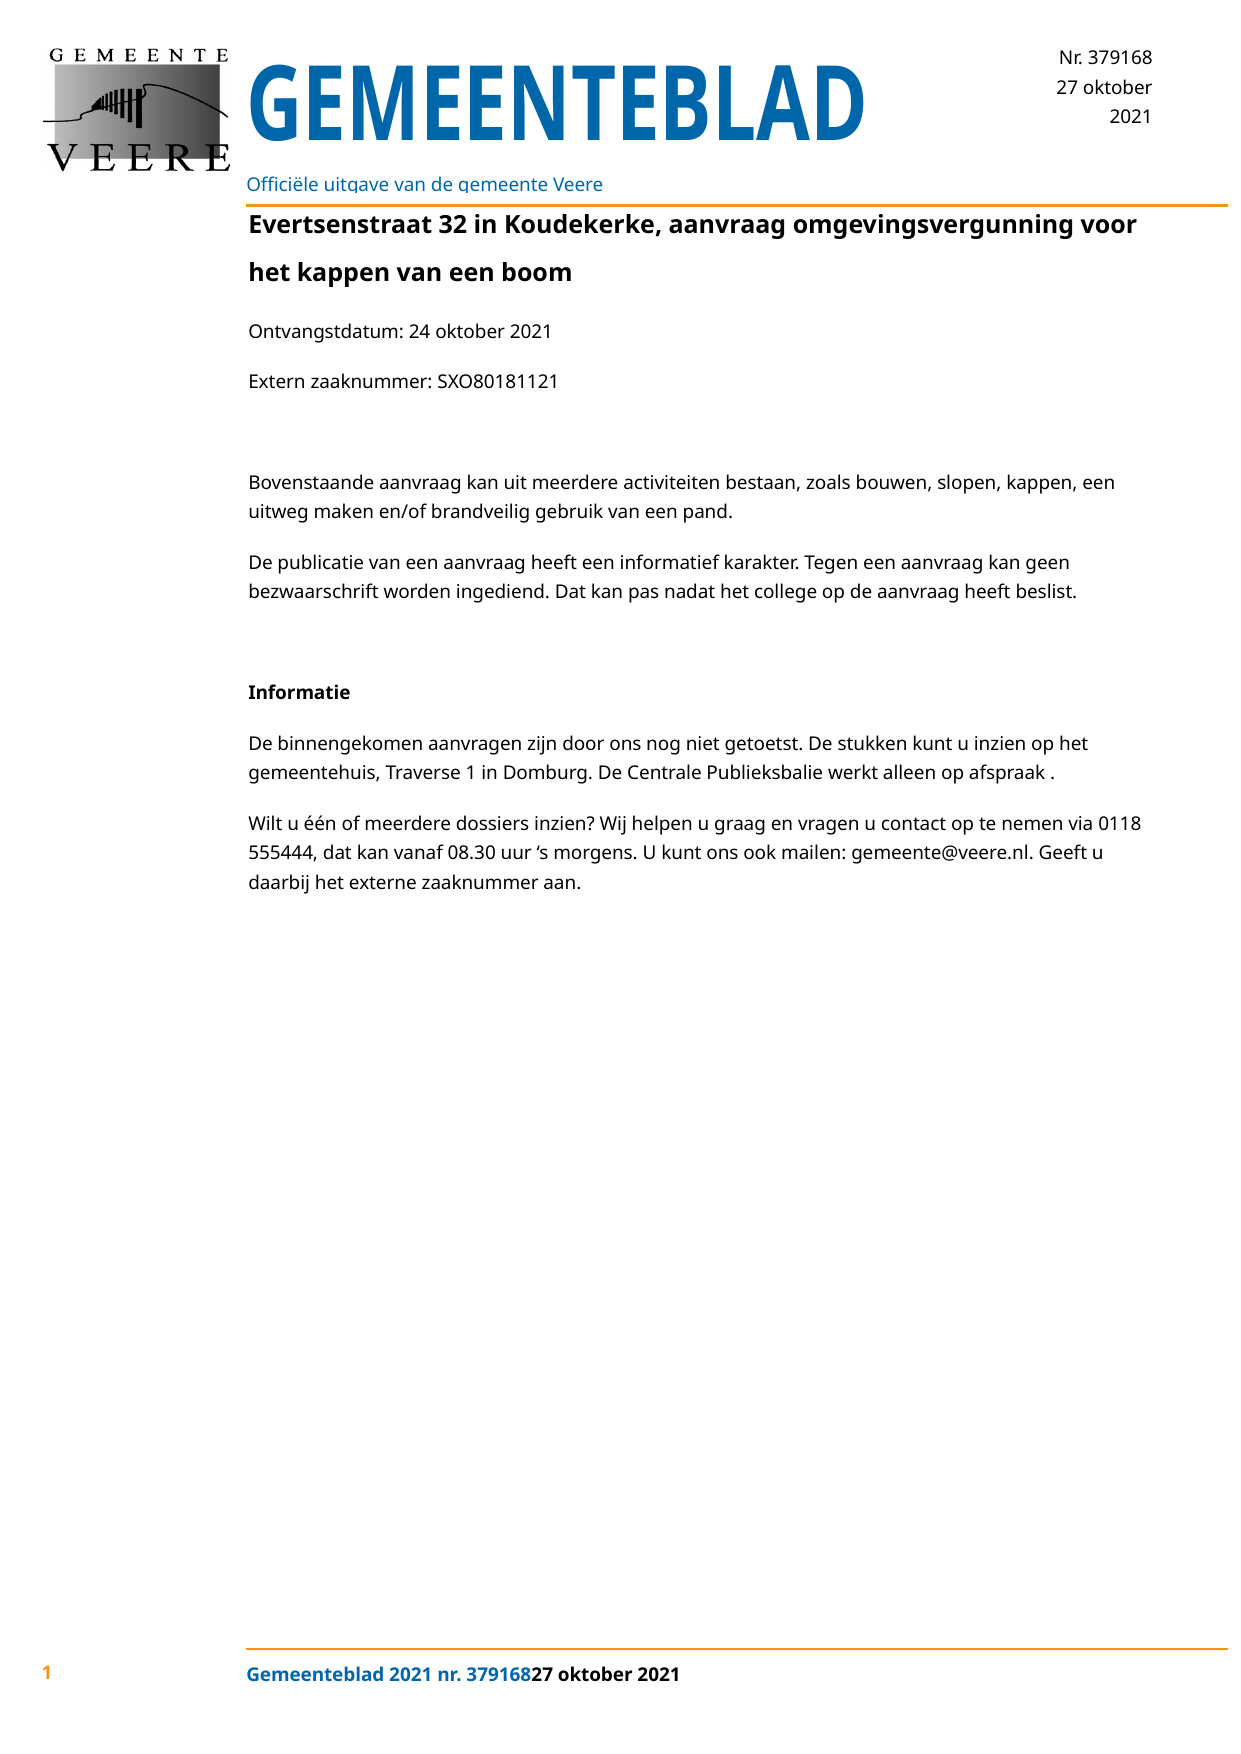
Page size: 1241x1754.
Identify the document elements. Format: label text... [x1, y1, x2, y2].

text Bovenstaande aanvraag kan uit meerdere activiteiten bestaan, zoals bouwen, slopen, kappen, een uitweg maken en/of brandveilig gebruik van een pand. [248, 469, 1152, 524]
text De binnengekomen aanvragen zijn door ons nog niet getoetst. De stukken kunt u inzien op het gemeentehuis, Traverse 1 in Domburg. De Centrale Publieksbalie werkt alleen op afspraak . [248, 730, 1152, 785]
text Informatie [248, 679, 1152, 705]
text Evertsenstraat 32 in Koudekerke, aanvraag omgevingsvergunning voor het kappen van een boom [248, 207, 1152, 288]
picture [41, 47, 231, 172]
text Wilt u één of meerdere dossiers inzien? Wij helpen u graag en vragen u contact op te nemen via 0118 555444, dat kan vanaf 08.30 uur ‘s morgens. U kunt ons ook mailen: gemeente@veere.nl. Geeft u daarbij het externe zaaknummer aan. [248, 810, 1152, 895]
text Ontvangstdatum: 24 oktober 2021 [248, 318, 1152, 344]
text Extern zaaknummer: SXO80181121 [248, 368, 1152, 394]
text De publicatie van een aanvraag heeft een informatief karakter. Tegen een aanvraag kan geen bezwaarschrift worden ingediend. Dat kan pas nadat het college op de aanvraag heeft beslist. [248, 549, 1152, 604]
